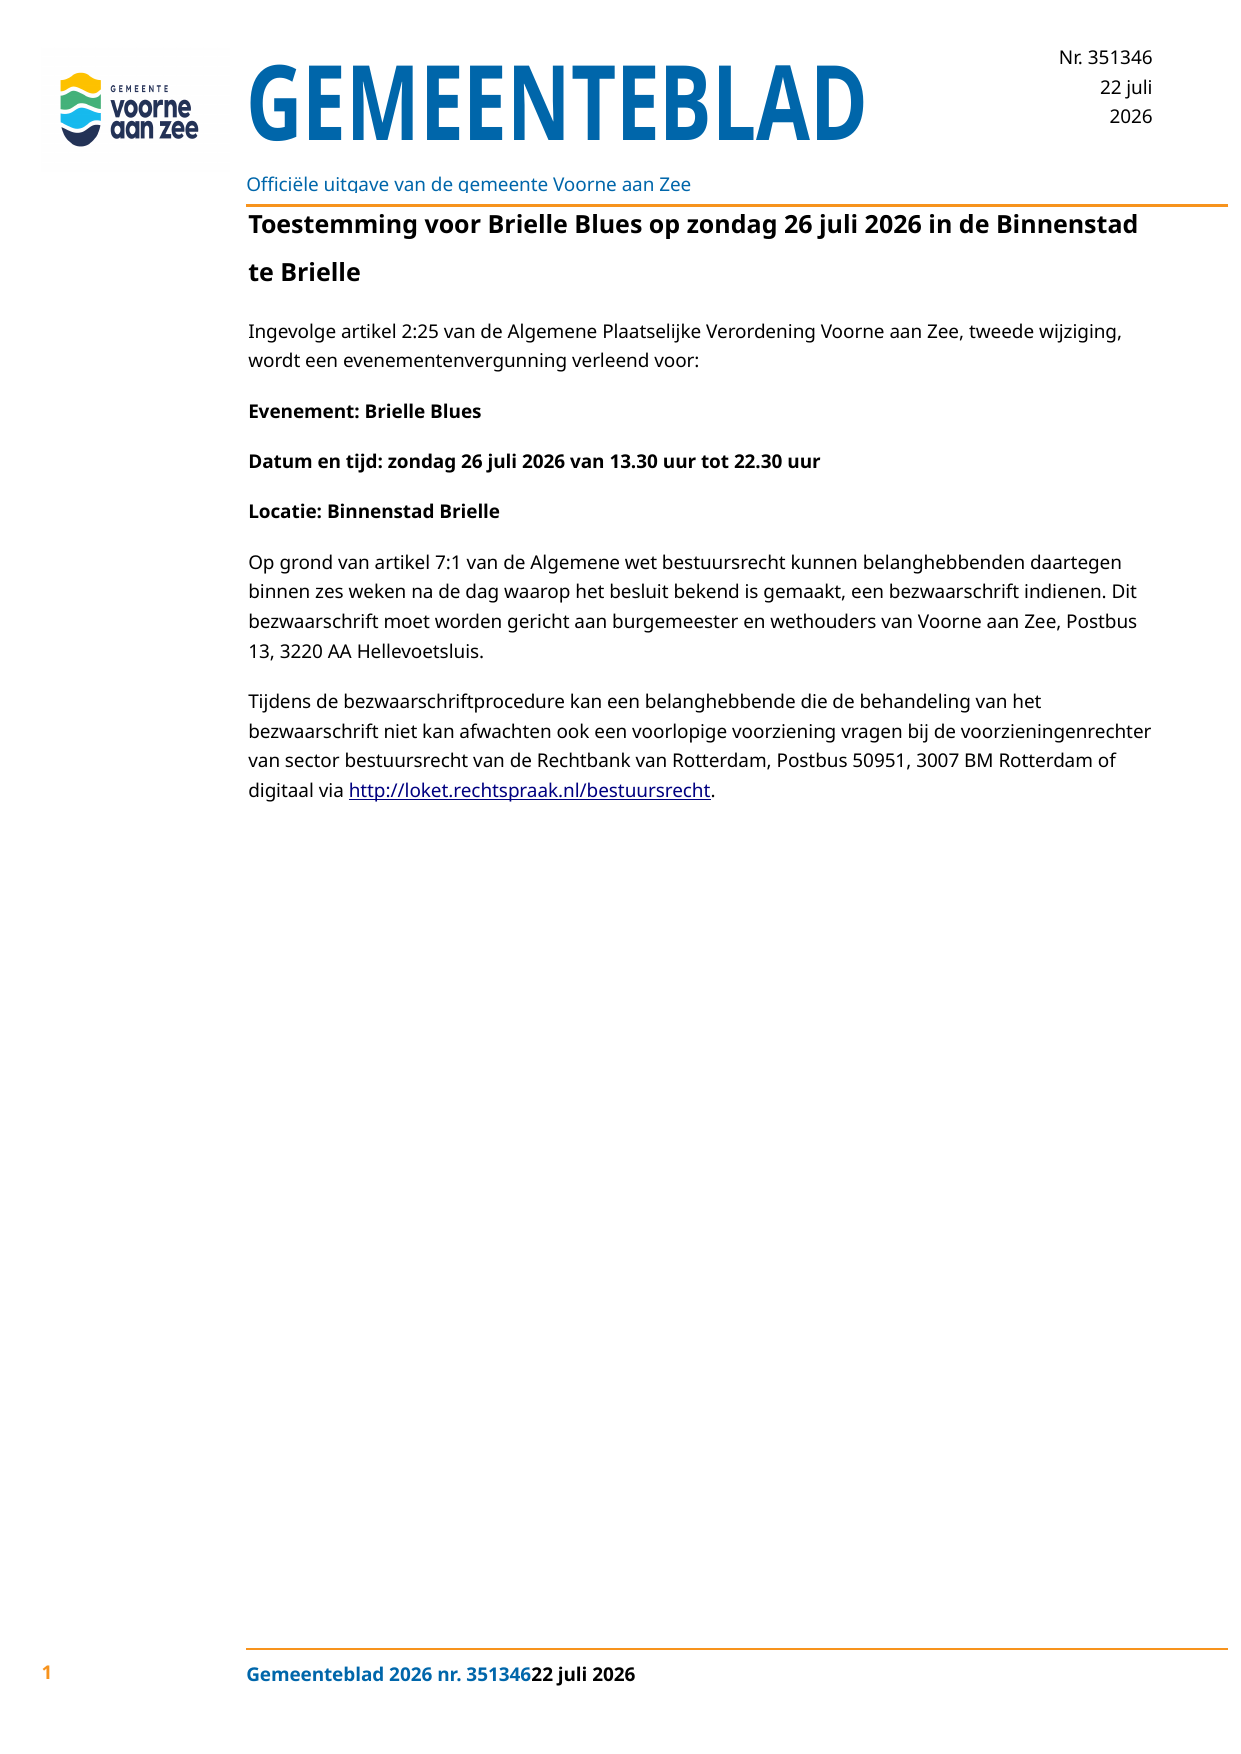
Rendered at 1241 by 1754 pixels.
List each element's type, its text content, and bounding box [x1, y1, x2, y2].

text Datum en tijd: zondag 26 juli 2026 van 13.30 uur tot 22.30 uur [248, 448, 1152, 474]
picture [41, 47, 231, 172]
text Tijdens de bezwaarschriftprocedure kan een belanghebbende die de behandeling van het bezwaarschrift niet kan afwachten ook een voorlopige voorziening vragen bij de voorzieningenrechter van sector bestuursrecht van de Rechtbank van Rotterdam, Postbus 50951, 3007 BM Rotterdam of digitaal via http://loket.rechtspraak.nl/bestuursrecht. [248, 688, 1152, 803]
text Locatie: Binnenstad Brielle [248, 499, 1152, 524]
text Ingevolge artikel 2:25 van de Algemene Plaatselijke Verordening Voorne aan Zee, tweede wijziging, wordt een evenementenvergunning verleend voor: [248, 318, 1152, 373]
text Op grond van artikel 7:1 van de Algemene wet bestuursrecht kunnen belanghebbenden daartegen binnen zes weken na de dag waarop het besluit bekend is gemaakt, een bezwaarschrift indienen. Dit bezwaarschrift moet worden gericht aan burgemeester en wethouders van Voorne aan Zee, Postbus 13, 3220 AA Hellevoetsluis. [248, 549, 1152, 664]
text Evenement: Brielle Blues [248, 398, 1152, 424]
text Toestemming voor Brielle Blues op zondag 26 juli 2026 in de Binnenstad te Brielle [248, 207, 1152, 288]
